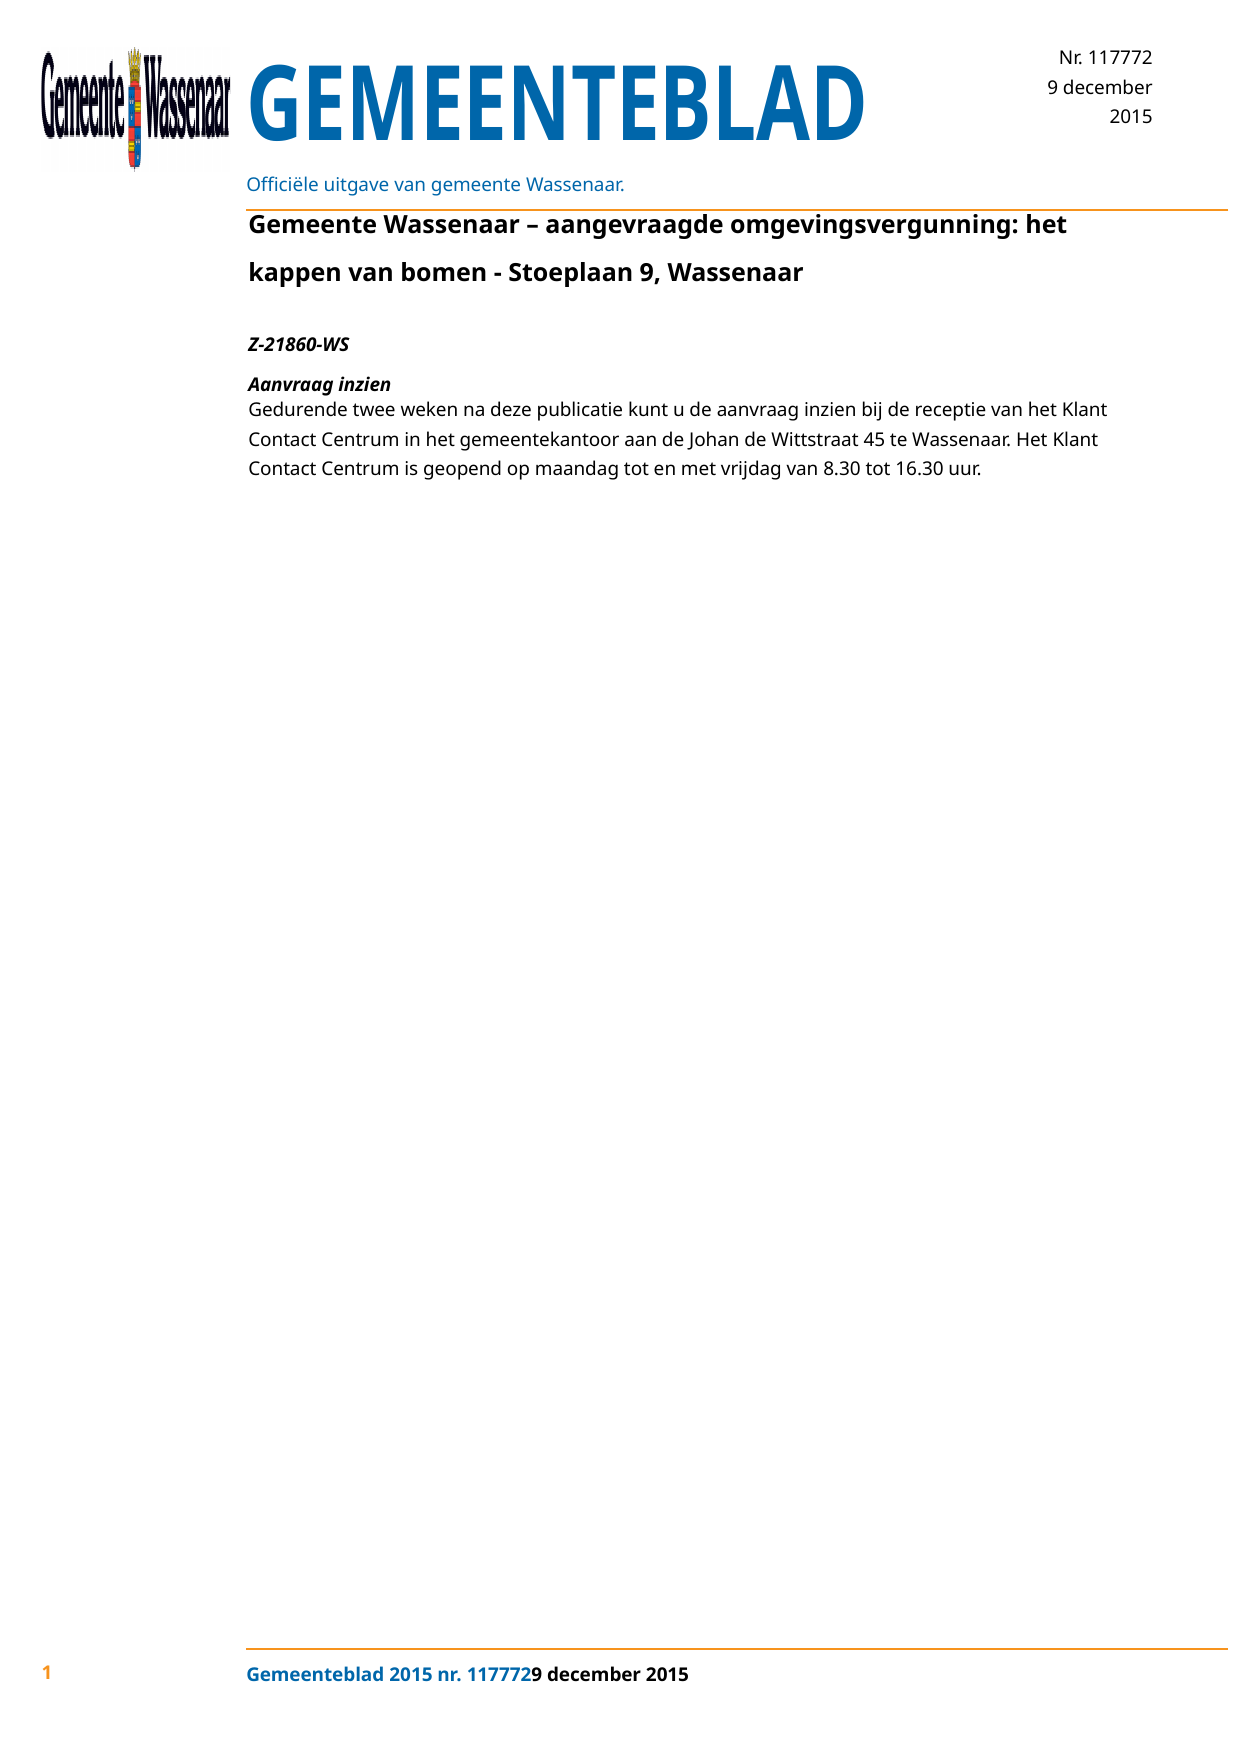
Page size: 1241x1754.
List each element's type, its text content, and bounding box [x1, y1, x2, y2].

text Z-21860-WS [248, 331, 1152, 357]
picture [41, 47, 231, 172]
text Gedurende twee weken na deze publicatie kunt u de aanvraag inzien bij de receptie van het Klant Contact Centrum in het gemeentekantoor aan de Johan de Wittstraat 45 te Wassenaar. Het Klant Contact Centrum is geopend op maandag tot en met vrijdag van 8.30 tot 16.30 uur. [248, 396, 1152, 481]
text Aanvraag inzien [248, 371, 1152, 396]
text Gemeente Wassenaar – aangevraagde omgevingsvergunning: het kappen van bomen - Stoeplaan 9, Wassenaar [248, 211, 1152, 288]
